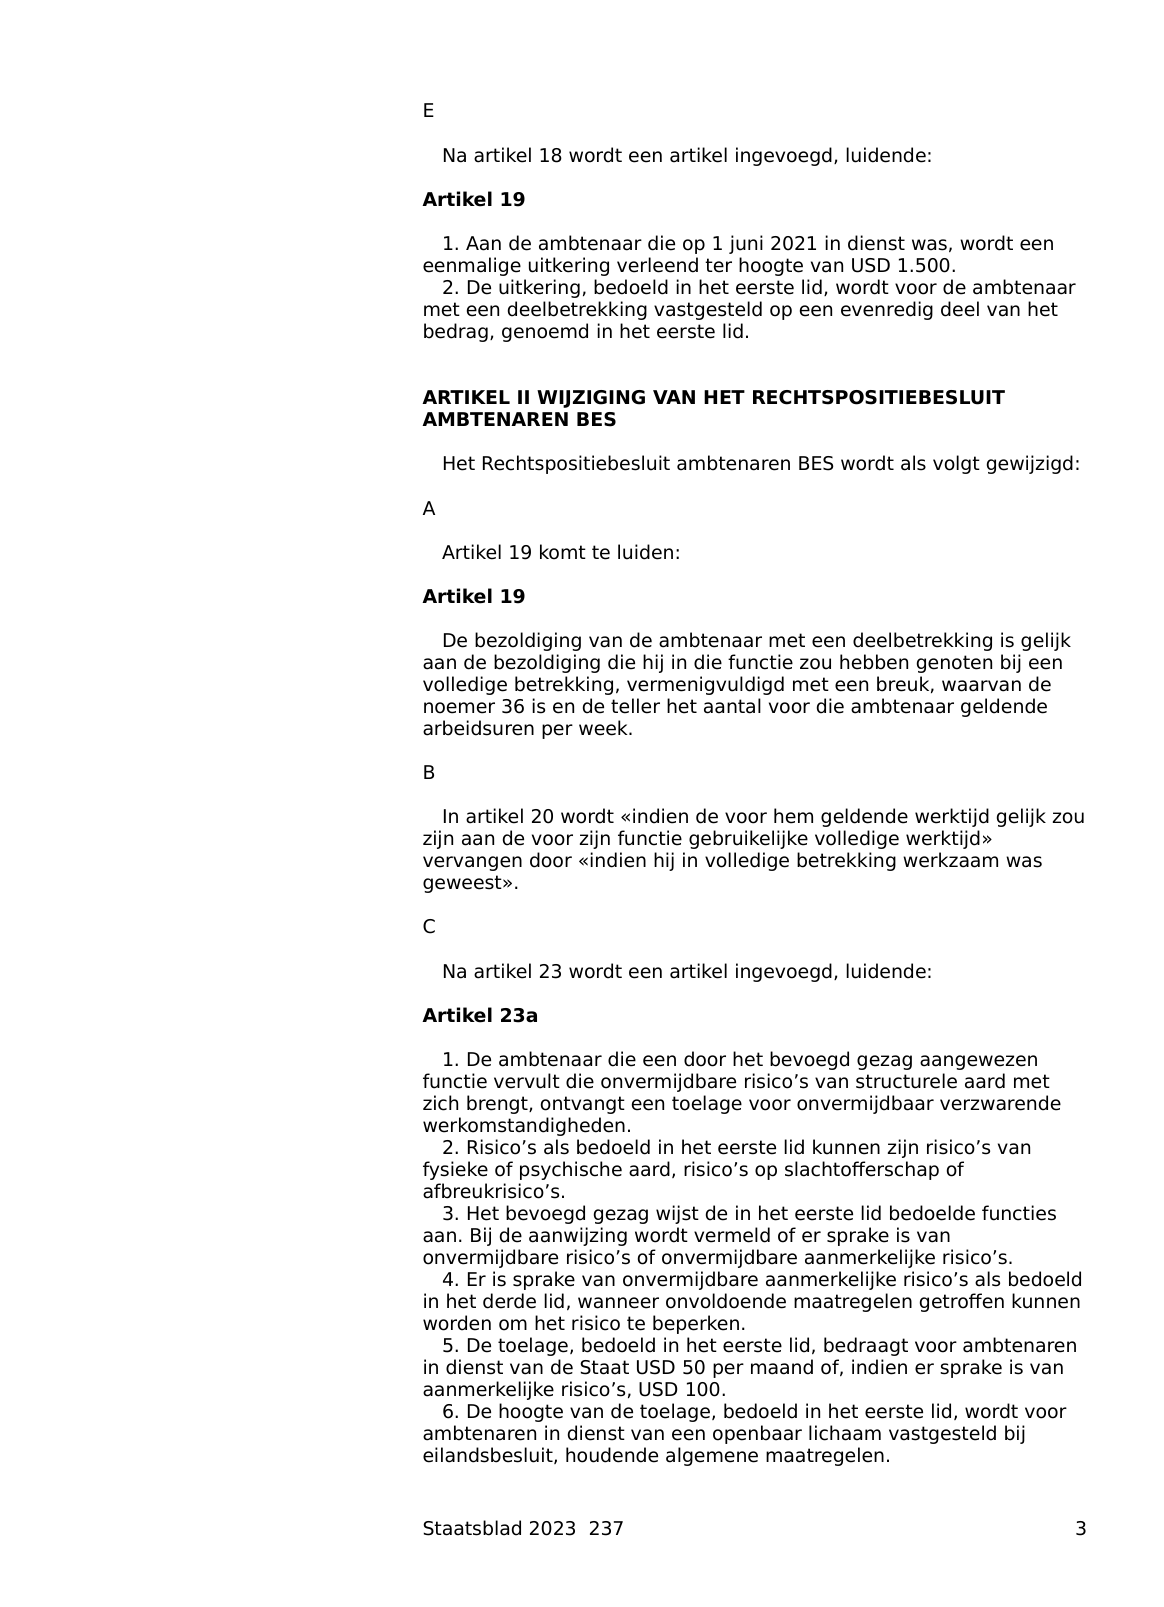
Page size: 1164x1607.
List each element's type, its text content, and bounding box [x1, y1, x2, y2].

text 4. Er is sprake van onvermijdbare aanmerkelijke risico’s als bedoeld in het derde lid, wanneer onvoldoende maatregelen getroffen kunnen worden om het risico te beperken. [422, 1269, 1087, 1334]
text Het Rechtspositiebesluit ambtenaren BES wordt als volgt gewijzigd: [422, 453, 1087, 475]
text A [422, 497, 1087, 519]
text Na artikel 18 wordt een artikel ingevoegd, luidende: [422, 144, 1087, 167]
text 3. Het bevoegd gezag wijst de in het eerste lid bedoelde functies aan. Bij de aanwijzing wordt vermeld of er sprake is van onvermijdbare risico’s of onvermijdbare aanmerkelijke risico’s. [422, 1203, 1087, 1269]
text C [422, 916, 1087, 938]
text 6. De hoogte van de toelage, bedoeld in het eerste lid, wordt voor ambtenaren in dienst van een openbaar lichaam vastgesteld bij eilandsbesluit, houdende algemene maatregelen. [422, 1401, 1087, 1466]
subtitle ARTIKEL II WIJZIGING VAN HET RECHTSPOSITIEBESLUIT AMBTENAREN BES [422, 387, 1087, 431]
text E [422, 100, 1087, 122]
subtitle Artikel 19 [422, 189, 1087, 211]
text 1. De ambtenaar die een door het bevoegd gezag aangewezen functie vervult die onvermijdbare risico’s van structurele aard met zich brengt, ontvangt een toelage voor onvermijdbaar verzwarende werkomstandigheden. [422, 1049, 1087, 1137]
text Artikel 19 komt te luiden: [422, 542, 1087, 564]
text De bezoldiging van de ambtenaar met een deelbetrekking is gelijk aan de bezoldiging die hij in die functie zou hebben genoten bij een volledige betrekking, vermenigvuldigd met een breuk, waarvan de noemer 36 is en de teller het aantal voor die ambtenaar geldende arbeidsuren per week. [422, 630, 1087, 740]
text In artikel 20 wordt «indien de voor hem geldende werktijd gelijk zou zijn aan de voor zijn functie gebruikelijke volledige werktijd» vervangen door «indien hij in volledige betrekking werkzaam was geweest». [422, 806, 1087, 894]
text 2. Risico’s als bedoeld in het eerste lid kunnen zijn risico’s van fysieke of psychische aard, risico’s op slachtofferschap of afbreukrisico’s. [422, 1137, 1087, 1203]
text 1. Aan de ambtenaar die op 1 juni 2021 in dienst was, wordt een eenmalige uitkering verleend ter hoogte van USD 1.500. [422, 233, 1087, 277]
text 5. De toelage, bedoeld in het eerste lid, bedraagt voor ambtenaren in dienst van de Staat USD 50 per maand of, indien er sprake is van aanmerkelijke risico’s, USD 100. [422, 1334, 1087, 1401]
text Na artikel 23 wordt een artikel ingevoegd, luidende: [422, 961, 1087, 982]
subtitle Artikel 23a [422, 1005, 1087, 1027]
text 2. De uitkering, bedoeld in het eerste lid, wordt voor de ambtenaar met een deelbetrekking vastgesteld op een evenredig deel van het bedrag, genoemd in het eerste lid. [422, 277, 1087, 343]
text B [422, 762, 1087, 784]
subtitle Artikel 19 [422, 586, 1087, 608]
